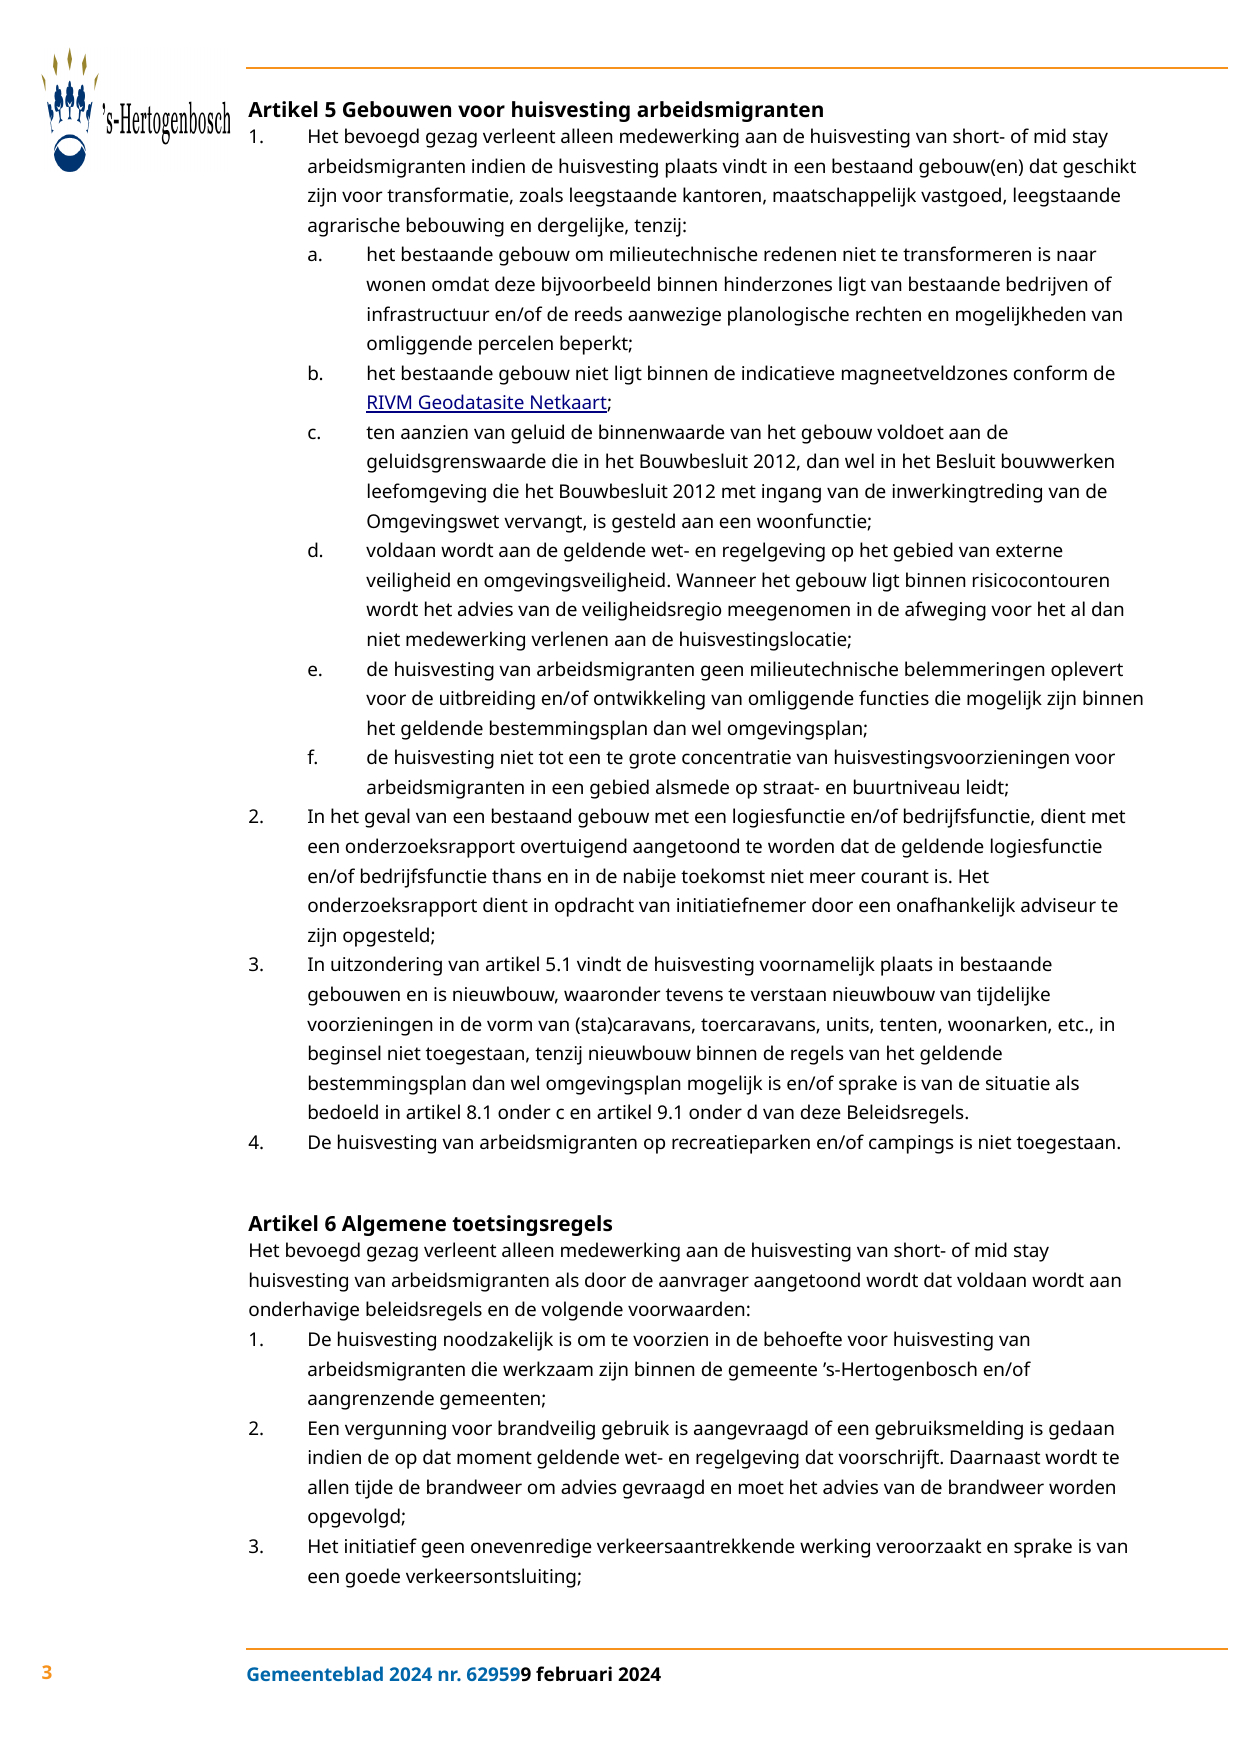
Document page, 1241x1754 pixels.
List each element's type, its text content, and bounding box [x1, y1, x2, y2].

text Artikel 6 Algemene toetsingsregels [248, 1209, 1152, 1237]
list het bestaande gebouw niet ligt binnen de indicatieve magneetveldzones conform de RIVM Geodatasite Netkaart; [307, 360, 1152, 415]
list De huisvesting van arbeidsmigranten op recreatieparken en/of campings is niet toegestaan. [248, 1129, 1152, 1155]
list het bestaande gebouw om milieutechnische redenen niet te transformeren is naar wonen omdat deze bijvoorbeeld binnen hinderzones ligt van bestaande bedrijven of infrastructuur en/of de reeds aanwezige planologische rechten en mogelijkheden van omliggende percelen beperkt; [307, 242, 1152, 356]
list de huisvesting niet tot een te grote concentratie van huisvestingsvoorzieningen voor arbeidsmigranten in een gebied alsmede op straat- en buurtniveau leidt; [307, 744, 1152, 800]
list In uitzondering van artikel 5.1 vindt de huisvesting voornamelijk plaats in bestaande gebouwen en is nieuwbouw, waaronder tevens te verstaan nieuwbouw van tijdelijke voorzieningen in de vorm van (sta)caravans, toercaravans, units, tenten, woonarken, etc., in beginsel niet toegestaan, tenzij nieuwbouw binnen de regels van het geldende bestemmingsplan dan wel omgevingsplan mogelijk is en/of sprake is van de situatie als bedoeld in artikel 8.1 onder c en artikel 9.1 onder d van deze Beleidsregels. [248, 952, 1152, 1125]
list voldaan wordt aan de geldende wet- en regelgeving op het gebied van externe veiligheid en omgevingsveiligheid. Wanneer het gebouw ligt binnen risicocontouren wordt het advies van de veiligheidsregio meegenomen in de afweging voor het al dan niet medewerking verlenen aan de huisvestingslocatie; [307, 537, 1152, 652]
list Het bevoegd gezag verleent alleen medewerking aan de huisvesting van short- of mid stay arbeidsmigranten indien de huisvesting plaats vindt in een bestaand gebouw(en) dat geschikt zijn voor transformatie, zoals leegstaande kantoren, maatschappelijk vastgoed, leegstaande agrarische bebouwing en dergelijke, tenzij: [248, 123, 1152, 238]
picture [41, 47, 231, 172]
text Het bevoegd gezag verleent alleen medewerking aan de huisvesting van short- of mid stay huisvesting van arbeidsmigranten als door de aanvrager aangetoond wordt dat voldaan wordt aan onderhavige beleidsregels en de volgende voorwaarden: [248, 1237, 1152, 1322]
list Het initiatief geen onevenredige verkeersaantrekkende werking veroorzaakt en sprake is van een goede verkeersontsluiting; [248, 1533, 1152, 1589]
list De huisvesting noodzakelijk is om te voorzien in de behoefte voor huisvesting van arbeidsmigranten die werkzaam zijn binnen de gemeente ’s-Hertogenbosch en/of aangrenzende gemeenten; [248, 1326, 1152, 1411]
list ten aanzien van geluid de binnenwaarde van het gebouw voldoet aan de geluidsgrenswaarde die in het Bouwbesluit 2012, dan wel in het Besluit bouwwerken leefomgeving die het Bouwbesluit 2012 met ingang van de inwerkingtreding van de Omgevingswet vervangt, is gesteld aan een woonfunctie; [307, 419, 1152, 533]
list Een vergunning voor brandveilig gebruik is aangevraagd of een gebruiksmelding is gedaan indien de op dat moment geldende wet- en regelgeving dat voorschrijft. Daarnaast wordt te allen tijde de brandweer om advies gevraagd en moet het advies van de brandweer worden opgevolgd; [248, 1415, 1152, 1529]
list In het geval van een bestaand gebouw met een logiesfunctie en/of bedrijfsfunctie, dient met een onderzoeksrapport overtuigend aangetoond te worden dat de geldende logiesfunctie en/of bedrijfsfunctie thans en in de nabije toekomst niet meer courant is. Het onderzoeksrapport dient in opdracht van initiatiefnemer door een onafhankelijk adviseur te zijn opgesteld; [248, 804, 1152, 948]
list de huisvesting van arbeidsmigranten geen milieutechnische belemmeringen oplevert voor de uitbreiding en/of ontwikkeling van omliggende functies die mogelijk zijn binnen het geldende bestemmingsplan dan wel omgevingsplan; [307, 656, 1152, 741]
text Artikel 5 Gebouwen voor huisvesting arbeidsmigranten [248, 95, 1152, 123]
